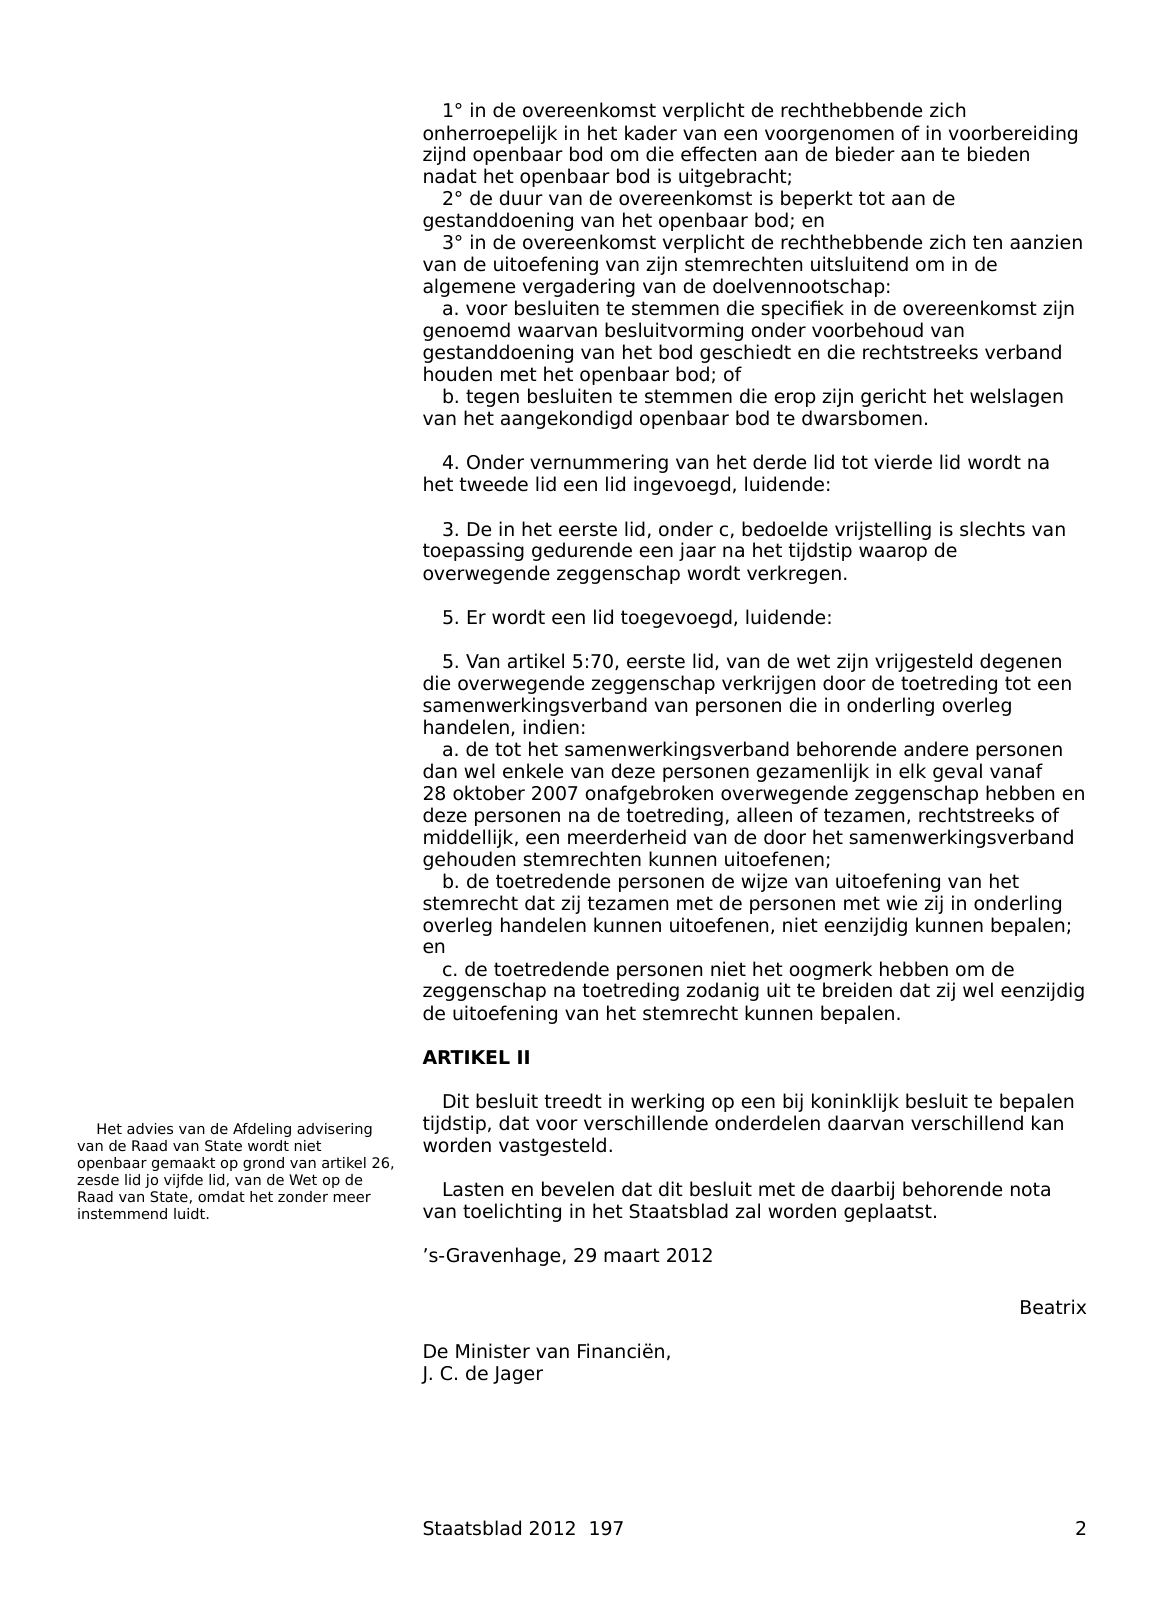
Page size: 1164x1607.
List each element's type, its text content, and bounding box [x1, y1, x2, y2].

text b. tegen besluiten te stemmen die erop zijn gericht het welslagen van het aangekondigd openbaar bod te dwarsbomen. [422, 386, 1087, 430]
text 3° in de overeenkomst verplicht de rechthebbende zich ten aanzien van de uitoefening van zijn stemrechten uitsluitend om in de algemene vergadering van de doelvennootschap: [422, 232, 1087, 298]
text 1° in de overeenkomst verplicht de rechthebbende zich onherroepelijk in het kader van een voorgenomen of in voorbereiding zijnd openbaar bod om die effecten aan de bieder aan te bieden nadat het openbaar bod is uitgebracht; [422, 100, 1087, 188]
text a. de tot het samenwerkingsverband behorende andere personen dan wel enkele van deze personen gezamenlijk in elk geval vanaf 28 oktober 2007 onafgebroken overwegende zeggenschap hebben en deze personen na de toetreding, alleen of tezamen, rechtstreeks of middellijk, een meerderheid van de door het samenwerkingsverband gehouden stemrechten kunnen uitoefenen; [422, 739, 1087, 871]
text Lasten en bevelen dat dit besluit met de daarbij behorende nota van toelichting in het Staatsblad zal worden geplaatst. [422, 1179, 1087, 1223]
text 5. Er wordt een lid toegevoegd, luidende: [422, 607, 1087, 628]
text c. de toetredende personen niet het oogmerk hebben om de zeggenschap na toetreding zodanig uit te breiden dat zij wel eenzijdig de uitoefening van het stemrecht kunnen bepalen. [422, 958, 1087, 1024]
text Beatrix [422, 1297, 1087, 1319]
text 5. Van artikel 5:70, eerste lid, van de wet zijn vrijgesteld degenen die overwegende zeggenschap verkrijgen door de toetreding tot een samenwerkingsverband van personen die in onderling overleg handelen, indien: [422, 651, 1087, 739]
text 2° de duur van de overeenkomst is beperkt tot aan de gestanddoening van het openbaar bod; en [422, 188, 1087, 232]
text Het advies van de Afdeling advisering van de Raad van State wordt niet openbaar gemaakt op grond van artikel 26, zesde lid jo vijfde lid, van de Wet op de Raad van State, omdat het zonder meer instemmend luidt. [77, 1121, 396, 1223]
text b. de toetredende personen de wijze van uitoefening van het stemrecht dat zij tezamen met de personen met wie zij in onderling overleg handelen kunnen uitoefenen, niet eenzijdig kunnen bepalen; en [422, 871, 1087, 958]
text a. voor besluiten te stemmen die specifiek in de overeenkomst zijn genoemd waarvan besluitvorming onder voorbehoud van gestanddoening van het bod geschiedt en die rechtstreeks verband houden met het openbaar bod; of [422, 298, 1087, 386]
text ’s-Gravenhage, 29 maart 2012 [422, 1245, 1087, 1267]
subtitle ARTIKEL II [422, 1047, 1087, 1068]
text De Minister van Financiën, J. C. de Jager [422, 1341, 1087, 1385]
text 4. Onder vernummering van het derde lid tot vierde lid wordt na het tweede lid een lid ingevoegd, luidende: [422, 452, 1087, 496]
text Dit besluit treedt in werking op een bij koninklijk besluit te bepalen tijdstip, dat voor verschillende onderdelen daarvan verschillend kan worden vastgesteld. [422, 1091, 1087, 1157]
text 3. De in het eerste lid, onder c, bedoelde vrijstelling is slechts van toepassing gedurende een jaar na het tijdstip waarop de overwegende zeggenschap wordt verkregen. [422, 518, 1087, 584]
